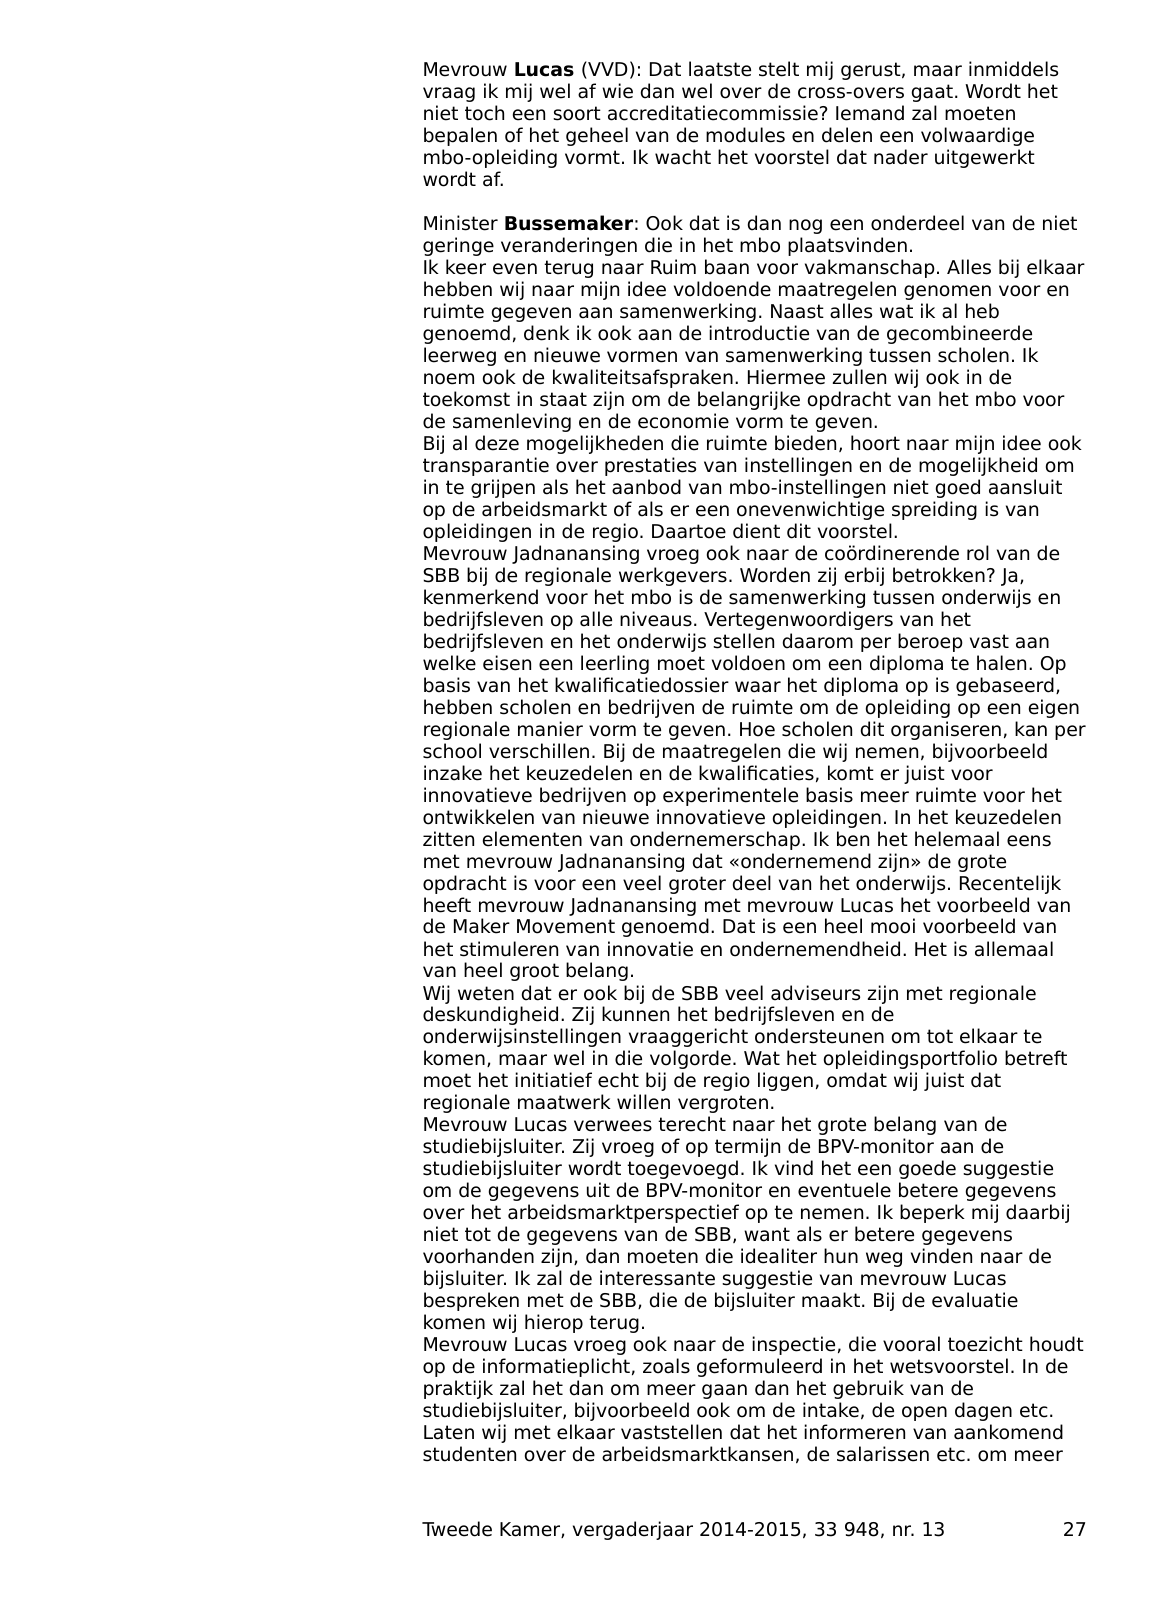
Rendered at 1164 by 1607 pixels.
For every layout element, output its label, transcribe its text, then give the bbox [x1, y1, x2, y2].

text Mevrouw Lucas vroeg ook naar de inspectie, die vooral toezicht houdt op de informatieplicht, zoals geformuleerd in het wetsvoorstel. In de praktijk zal het dan om meer gaan dan het gebruik van de studiebijsluiter, bijvoorbeeld ook om de intake, de open dagen etc. Laten wij met elkaar vaststellen dat het informeren van aankomend studenten over de arbeidsmarktkansen, de salarissen etc. om meer [422, 1334, 1087, 1466]
text Mevrouw Lucas verwees terecht naar het grote belang van de studiebijsluiter. Zij vroeg of op termijn de BPV-monitor aan de studiebijsluiter wordt toegevoegd. Ik vind het een goede suggestie om de gegevens uit de BPV-monitor en eventuele betere gegevens over het arbeidsmarktperspectief op te nemen. Ik beperk mij daarbij niet tot de gegevens van de SBB, want als er betere gegevens voorhanden zijn, dan moeten die idealiter hun weg vinden naar de bijsluiter. Ik zal de interessante suggestie van mevrouw Lucas bespreken met de SBB, die de bijsluiter maakt. Bij de evaluatie komen wij hierop terug. [422, 1114, 1087, 1334]
text Ik keer even terug naar Ruim baan voor vakmanschap. Alles bij elkaar hebben wij naar mijn idee voldoende maatregelen genomen voor en ruimte gegeven aan samenwerking. Naast alles wat ik al heb genoemd, denk ik ook aan de introductie van de gecombineerde leerweg en nieuwe vormen van samenwerking tussen scholen. Ik noem ook de kwaliteitsafspraken. Hiermee zullen wij ook in de toekomst in staat zijn om de belangrijke opdracht van het mbo voor de samenleving en de economie vorm te geven. [422, 257, 1087, 433]
text Wij weten dat er ook bij de SBB veel adviseurs zijn met regionale deskundigheid. Zij kunnen het bedrijfsleven en de onderwijsinstellingen vraaggericht ondersteunen om tot elkaar te komen, maar wel in die volgorde. Wat het opleidingsportfolio betreft moet het initiatief echt bij de regio liggen, omdat wij juist dat regionale maatwerk willen vergroten. [422, 982, 1087, 1114]
text Mevrouw Jadnanansing vroeg ook naar de coördinerende rol van de SBB bij de regionale werkgevers. Worden zij erbij betrokken? Ja, kenmerkend voor het mbo is de samenwerking tussen onderwijs en bedrijfsleven op alle niveaus. Vertegenwoordigers van het bedrijfsleven en het onderwijs stellen daarom per beroep vast aan welke eisen een leerling moet voldoen om een diploma te halen. Op basis van het kwalificatiedossier waar het diploma op is gebaseerd, hebben scholen en bedrijven de ruimte om de opleiding op een eigen regionale manier vorm te geven. Hoe scholen dit organiseren, kan per school verschillen. Bij de maatregelen die wij nemen, bijvoorbeeld inzake het keuzedelen en de kwalificaties, komt er juist voor innovatieve bedrijven op experimentele basis meer ruimte voor het ontwikkelen van nieuwe innovatieve opleidingen. In het keuzedelen zitten elementen van ondernemerschap. Ik ben het helemaal eens met mevrouw Jadnanansing dat «ondernemend zijn» de grote opdracht is voor een veel groter deel van het onderwijs. Recentelijk heeft mevrouw Jadnanansing met mevrouw Lucas het voorbeeld van de Maker Movement genoemd. Dat is een heel mooi voorbeeld van het stimuleren van innovatie en ondernemendheid. Het is allemaal van heel groot belang. [422, 543, 1087, 982]
text Mevrouw Lucas (VVD): Dat laatste stelt mij gerust, maar inmiddels vraag ik mij wel af wie dan wel over de cross-overs gaat. Wordt het niet toch een soort accreditatiecommissie? Iemand zal moeten bepalen of het geheel van de modules en delen een volwaardige mbo-opleiding vormt. Ik wacht het voorstel dat nader uitgewerkt wordt af. [422, 59, 1087, 191]
text Bij al deze mogelijkheden die ruimte bieden, hoort naar mijn idee ook transparantie over prestaties van instellingen en de mogelijkheid om in te grijpen als het aanbod van mbo-instellingen niet goed aansluit op de arbeidsmarkt of als er een onevenwichtige spreiding is van opleidingen in de regio. Daartoe dient dit voorstel. [422, 433, 1087, 543]
text Minister Bussemaker: Ook dat is dan nog een onderdeel van de niet geringe veranderingen die in het mbo plaatsvinden. [422, 213, 1087, 257]
